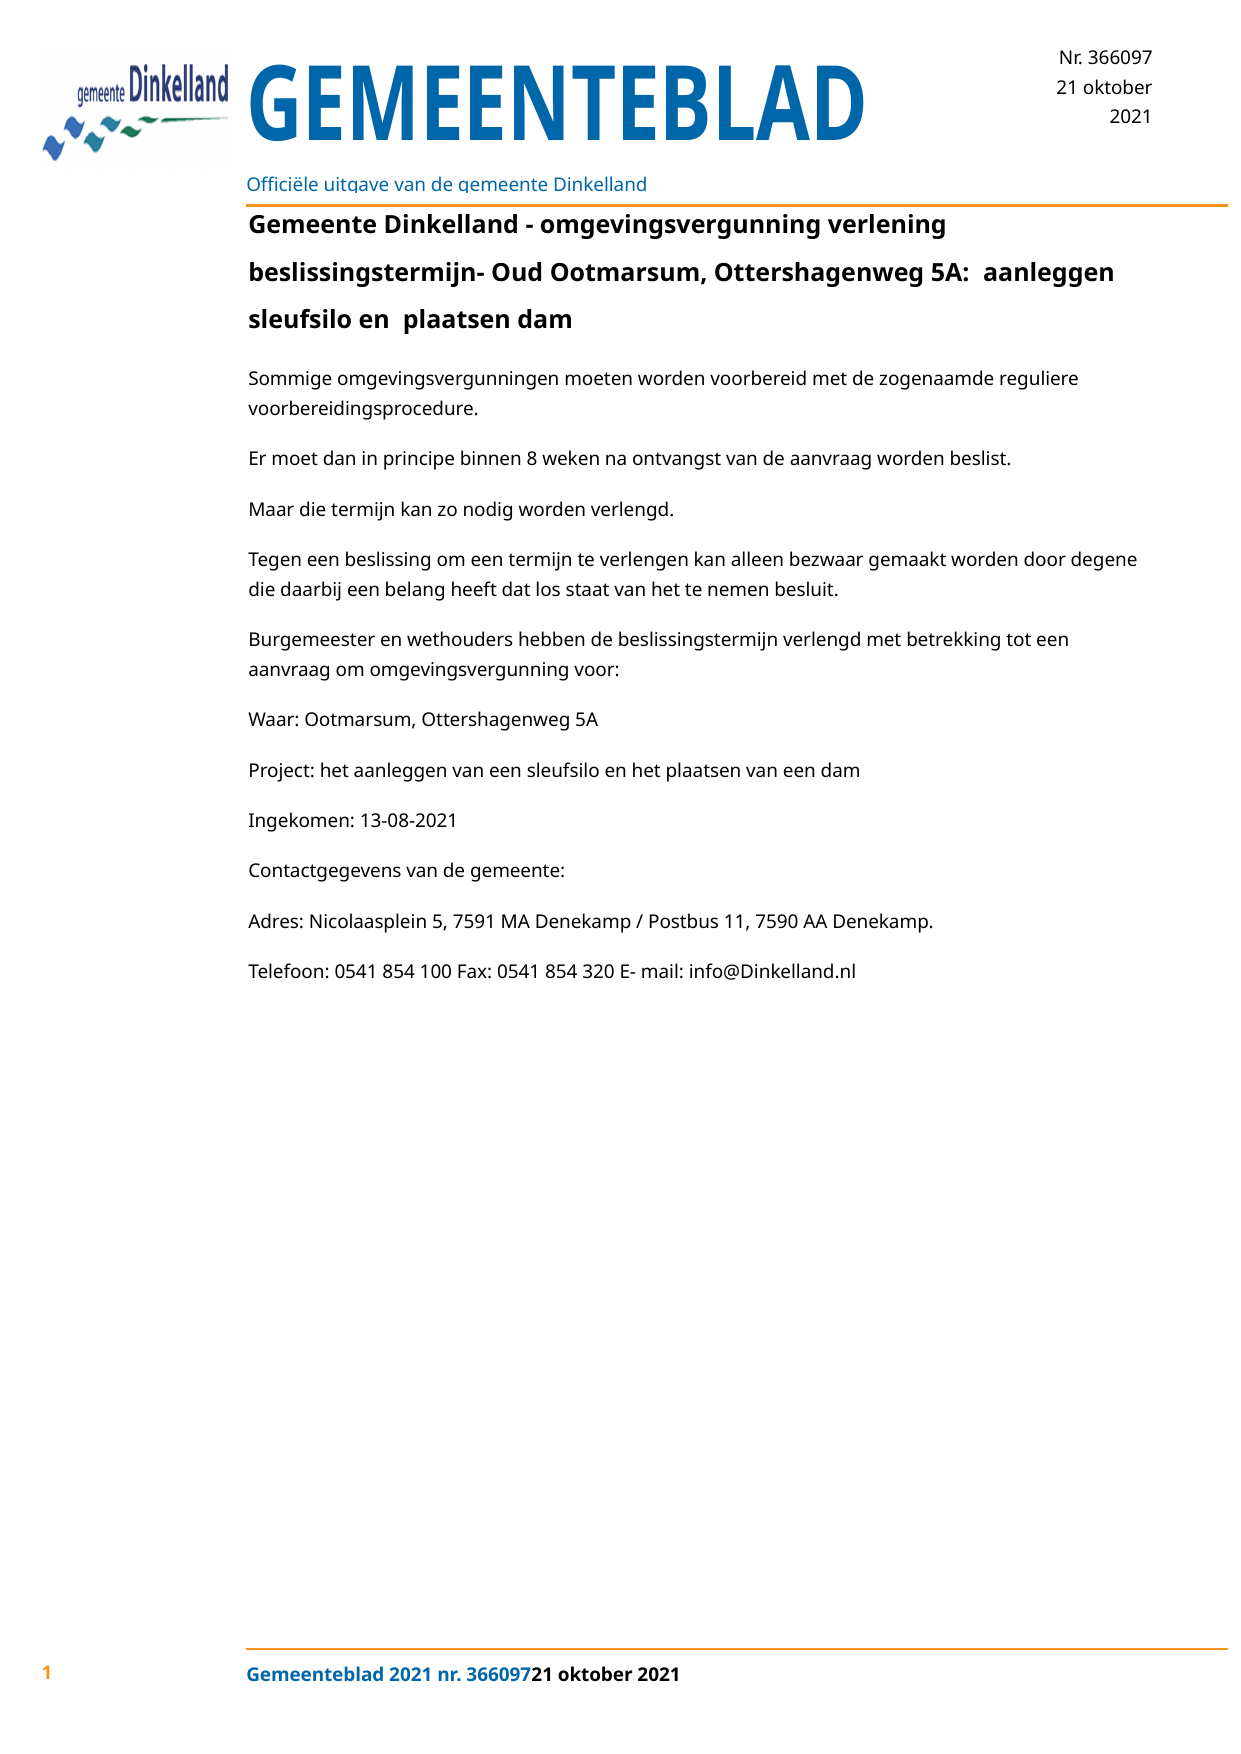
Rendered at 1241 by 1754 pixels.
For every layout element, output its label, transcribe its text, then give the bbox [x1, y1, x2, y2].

text Waar: Ootmarsum, Ottershagenweg 5A [248, 706, 1152, 732]
text Project: het aanleggen van een sleufsilo en het plaatsen van een dam [248, 757, 1152, 782]
text Contactgegevens van de gemeente: [248, 858, 1152, 883]
text Burgemeester en wethouders hebben de beslissingstermijn verlengd met betrekking tot een aanvraag om omgevingsvergunning voor: [248, 626, 1152, 682]
text Ingekomen: 13-08-2021 [248, 807, 1152, 833]
text Tegen een beslissing om een termijn te verlengen kan alleen bezwaar gemaakt worden door degene die daarbij een belang heeft dat los staat van het te nemen besluit. [248, 546, 1152, 602]
text Telefoon: 0541 854 100 Fax: 0541 854 320 E- mail: info@Dinkelland.nl [248, 958, 1152, 984]
picture [41, 47, 231, 172]
text Sommige omgevingsvergunningen moeten worden voorbereid met de zogenaamde reguliere voorbereidingsprocedure. [248, 366, 1152, 421]
text Er moet dan in principe binnen 8 weken na ontvangst van de aanvraag worden beslist. [248, 446, 1152, 471]
text Maar die termijn kan zo nodig worden verlengd. [248, 496, 1152, 522]
text Gemeente Dinkelland - omgevingsvergunning verlening beslissingstermijn- Oud Ootmarsum, Ottershagenweg 5A: aanleggen sleufsilo en plaatsen dam [248, 207, 1152, 336]
text Adres: Nicolaasplein 5, 7591 MA Denekamp / Postbus 11, 7590 AA Denekamp. [248, 908, 1152, 934]
